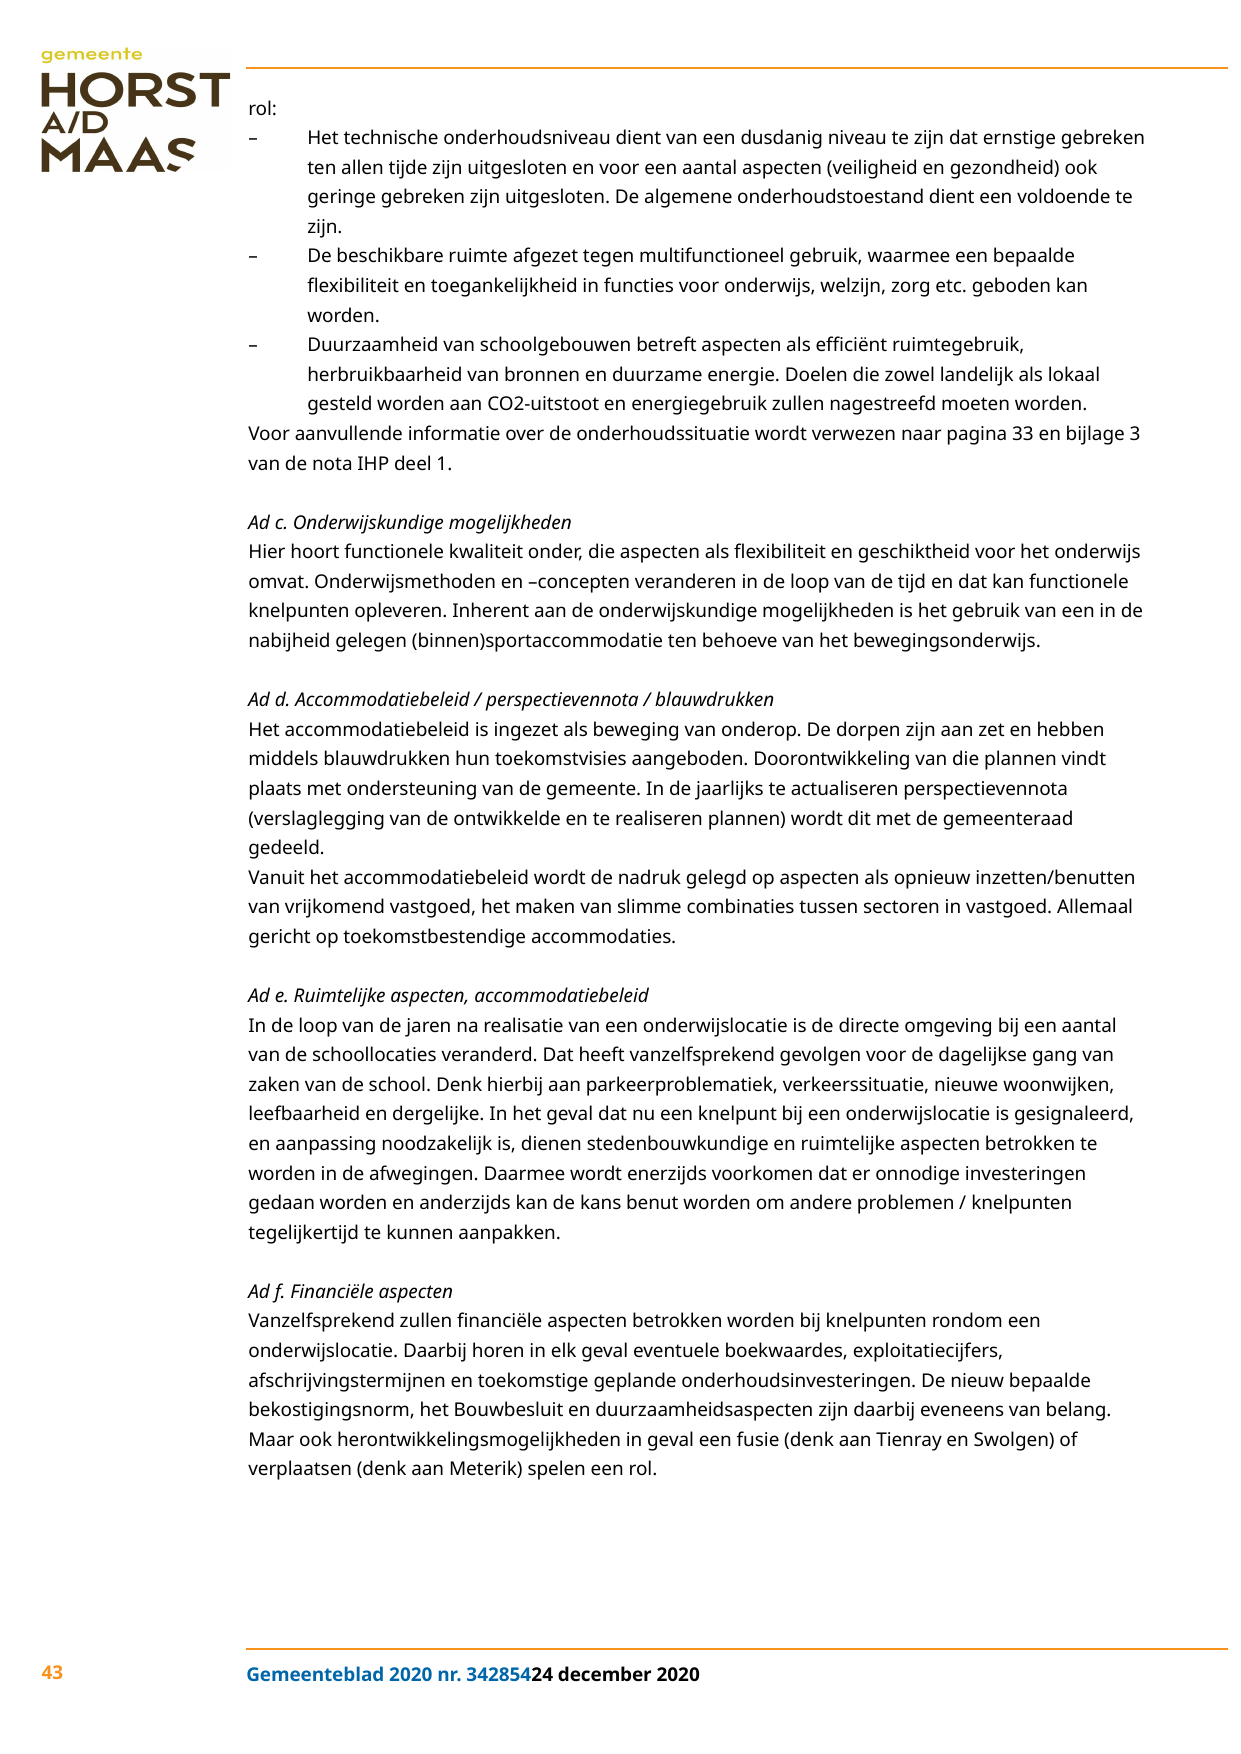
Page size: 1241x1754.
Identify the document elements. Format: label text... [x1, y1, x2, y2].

text In de loop van de jaren na realisatie van een onderwijslocatie is de directe omgeving bij een aantal van de schoollocaties veranderd. Dat heeft vanzelfsprekend gevolgen voor de dagelijkse gang van zaken van de school. Denk hierbij aan parkeerproblematiek, verkeerssituatie, nieuwe woonwijken, leefbaarheid en dergelijke. In het geval dat nu een knelpunt bij een onderwijslocatie is gesignaleerd, en aanpassing noodzakelijk is, dienen stedenbouwkundige en ruimtelijke aspecten betrokken te worden in de afwegingen. Daarmee wordt enerzijds voorkomen dat er onnodige investeringen gedaan worden en anderzijds kan de kans benut worden om andere problemen / knelpunten tegelijkertijd te kunnen aanpakken. [248, 1012, 1152, 1245]
text Het accommodatiebeleid is ingezet als beweging van onderop. De dorpen zijn aan zet en hebben middels blauwdrukken hun toekomstvisies aangeboden. Doorontwikkeling van die plannen vindt plaats met ondersteuning van de gemeente. In de jaarlijks te actualiseren perspectievennota (verslaglegging van de ontwikkelde en te realiseren plannen) wordt dit met de gemeenteraad gedeeld. [248, 716, 1152, 860]
text Ad e. Ruimtelijke aspecten, accommodatiebeleid [248, 982, 1152, 1008]
text rol: [248, 95, 1152, 121]
picture [41, 47, 231, 172]
list Duurzaamheid van schoolgebouwen betreft aspecten als efficiënt ruimtegebruik, herbruikbaarheid van bronnen en duurzame energie. Doelen die zowel landelijk als lokaal gesteld worden aan CO2-uitstoot en energiegebruik zullen nagestreefd moeten worden. [248, 331, 1152, 416]
text Ad f. Financiële aspecten [248, 1278, 1152, 1304]
text Voor aanvullende informatie over de onderhoudssituatie wordt verwezen naar pagina 33 en bijlage 3 van de nota IHP deel 1. [248, 420, 1152, 476]
text Ad d. Accommodatiebeleid / perspectievennota / blauwdrukken [248, 686, 1152, 712]
list Het technische onderhoudsniveau dient van een dusdanig niveau te zijn dat ernstige gebreken ten allen tijde zijn uitgesloten en voor een aantal aspecten (veiligheid en gezondheid) ook geringe gebreken zijn uitgesloten. De algemene onderhoudstoestand dient een voldoende te zijn. [248, 124, 1152, 239]
list De beschikbare ruimte afgezet tegen multifunctioneel gebruik, waarmee een bepaalde flexibiliteit en toegankelijkheid in functies voor onderwijs, welzijn, zorg etc. geboden kan worden. [248, 243, 1152, 328]
text Vanuit het accommodatiebeleid wordt de nadruk gelegd op aspecten als opnieuw inzetten/benutten van vrijkomend vastgoed, het maken van slimme combinaties tussen sectoren in vastgoed. Allemaal gericht op toekomstbestendige accommodaties. [248, 864, 1152, 949]
text Vanzelfsprekend zullen financiële aspecten betrokken worden bij knelpunten rondom een onderwijslocatie. Daarbij horen in elk geval eventuele boekwaardes, exploitatiecijfers, afschrijvingstermijnen en toekomstige geplande onderhoudsinvesteringen. De nieuw bepaalde bekostigingsnorm, het Bouwbesluit en duurzaamheidsaspecten zijn daarbij eveneens van belang. Maar ook herontwikkelingsmogelijkheden in geval een fusie (denk aan Tienray en Swolgen) of verplaatsen (denk aan Meterik) spelen een rol. [248, 1308, 1152, 1481]
text Hier hoort functionele kwaliteit onder, die aspecten als flexibiliteit en geschiktheid voor het onderwijs omvat. Onderwijsmethoden en –concepten veranderen in de loop van de tijd en dat kan functionele knelpunten opleveren. Inherent aan de onderwijskundige mogelijkheden is het gebruik van een in de nabijheid gelegen (binnen)sportaccommodatie ten behoeve van het bewegingsonderwijs. [248, 538, 1152, 653]
text Ad c. Onderwijskundige mogelijkheden [248, 509, 1152, 535]
